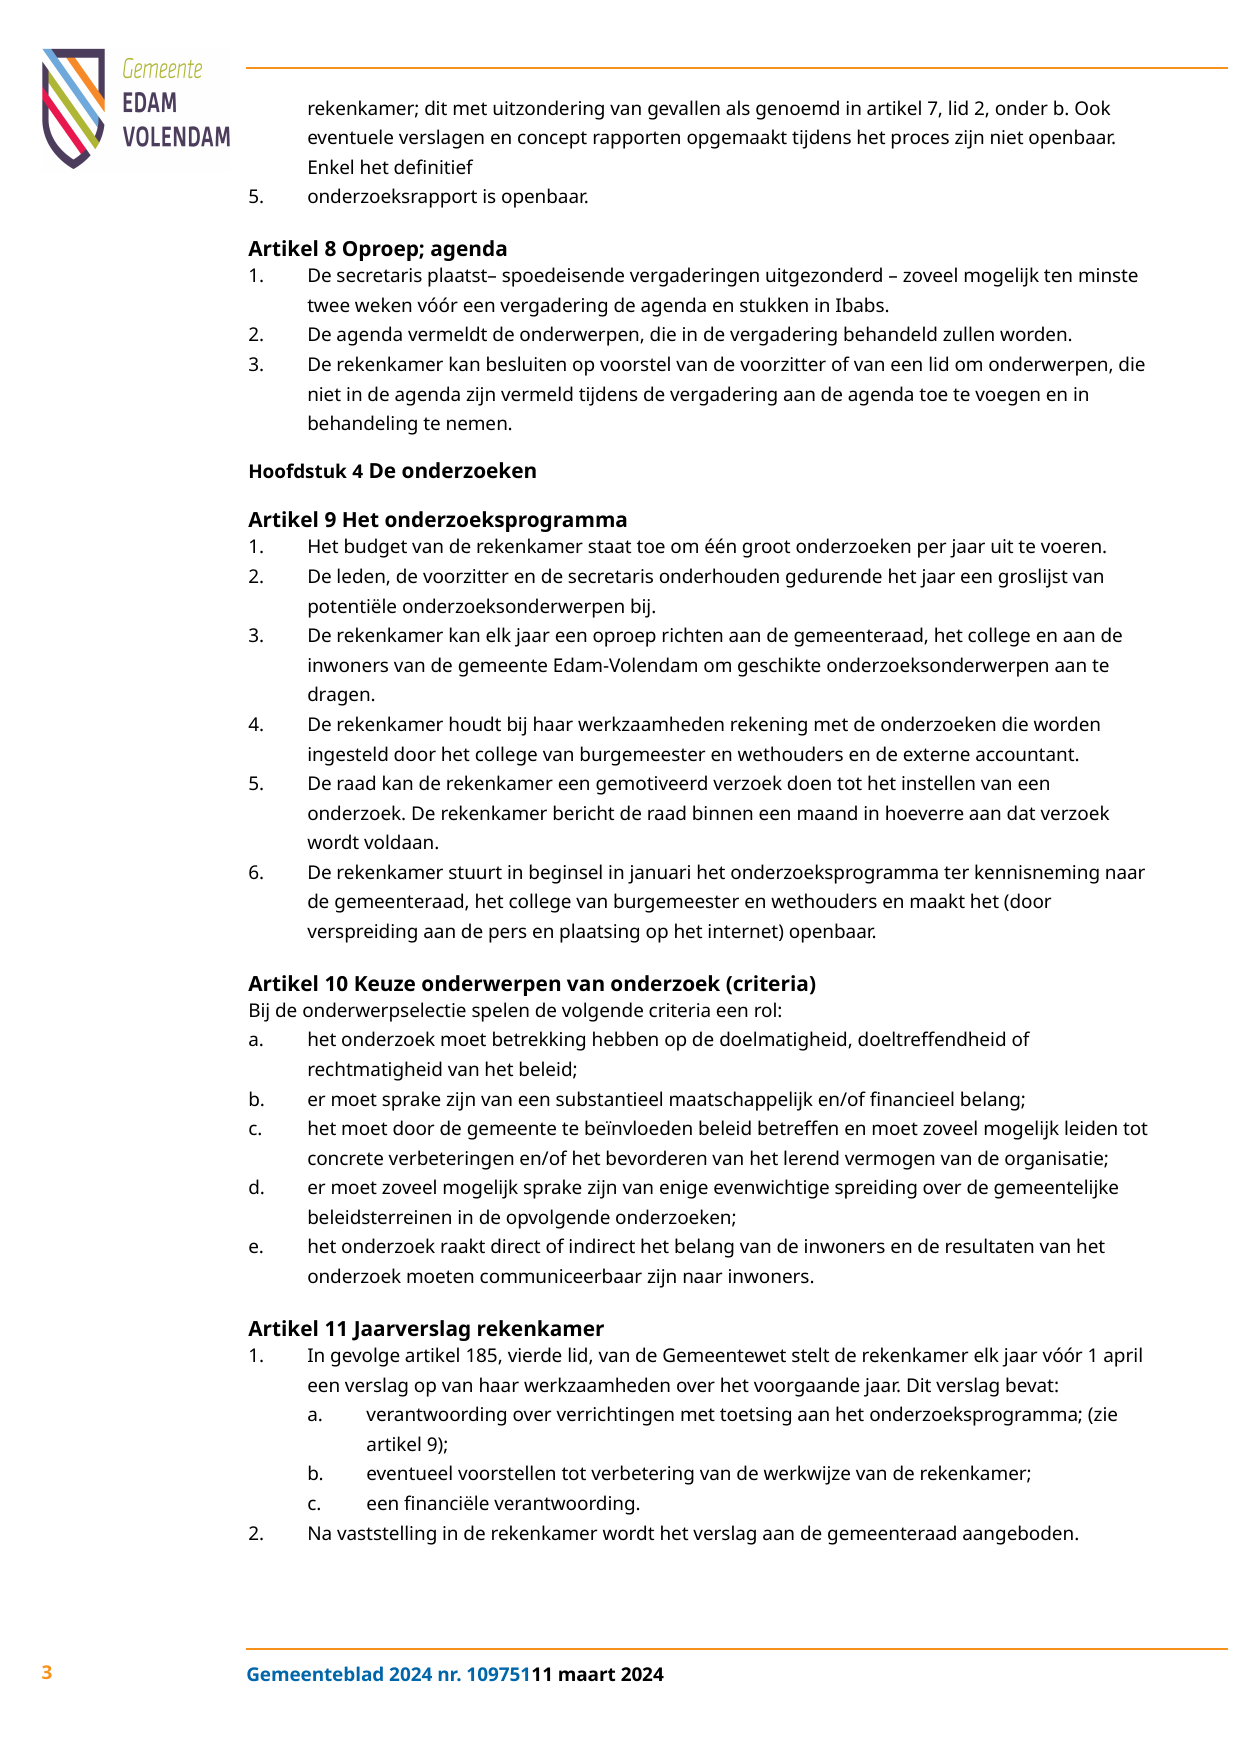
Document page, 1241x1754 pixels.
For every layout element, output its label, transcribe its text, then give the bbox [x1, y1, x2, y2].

list De agenda vermeldt de onderwerpen, die in de vergadering behandeld zullen worden. [248, 322, 1152, 347]
list In gevolge artikel 185, vierde lid, van de Gemeentewet stelt de rekenkamer elk jaar vóór 1 april een verslag op van haar werkzaamheden over het voorgaande jaar. Dit verslag bevat: [248, 1342, 1152, 1397]
text Artikel 10 Keuze onderwerpen van onderzoek (criteria) [248, 969, 1152, 997]
list rekenkamer; dit met uitzondering van gevallen als genoemd in artikel 7, lid 2, onder b. Ook eventuele verslagen en concept rapporten opgemaakt tijdens het proces zijn niet openbaar. Enkel het definitief [248, 95, 1152, 180]
text Artikel 8 Oproep; agenda [248, 234, 1152, 262]
list verantwoording over verrichtingen met toetsing aan het onderzoeksprogramma; (zie artikel 9); [307, 1401, 1152, 1457]
list De rekenkamer kan elk jaar een oproep richten aan de gemeenteraad, het college en aan de inwoners van de gemeente Edam-Volendam om geschikte onderzoeksonderwerpen aan te dragen. [248, 622, 1152, 707]
list De leden, de voorzitter en de secretaris onderhouden gedurende het jaar een groslijst van potentiële onderzoeksonderwerpen bij. [248, 563, 1152, 618]
list De raad kan de rekenkamer een gemotiveerd verzoek doen tot het instellen van een onderzoek. De rekenkamer bericht de raad binnen een maand in hoeverre aan dat verzoek wordt voldaan. [248, 770, 1152, 855]
list Na vaststelling in de rekenkamer wordt het verslag aan de gemeenteraad aangeboden. [248, 1520, 1152, 1545]
list De secretaris plaatst– spoedeisende vergaderingen uitgezonderd – zoveel mogelijk ten minste twee weken vóór een vergadering de agenda en stukken in Ibabs. [248, 262, 1152, 318]
list er moet zoveel mogelijk sprake zijn van enige evenwichtige spreiding over de gemeentelijke beleidsterreinen in de opvolgende onderzoeken; [248, 1174, 1152, 1230]
list Het budget van de rekenkamer staat toe om één groot onderzoeken per jaar uit te voeren. [248, 534, 1152, 559]
picture [41, 47, 231, 172]
text Bij de onderwerpselectie spelen de volgende criteria een rol: [248, 997, 1152, 1023]
list eventueel voorstellen tot verbetering van de werkwijze van de rekenkamer; [307, 1461, 1152, 1486]
list het onderzoek raakt direct of indirect het belang van de inwoners en de resultaten van het onderzoek moeten communiceerbaar zijn naar inwoners. [248, 1234, 1152, 1289]
list het onderzoek moet betrekking hebben op de doelmatigheid, doeltreffendheid of rechtmatigheid van het beleid; [248, 1027, 1152, 1082]
list het moet door de gemeente te beïnvloeden beleid betreffen en moet zoveel mogelijk leiden tot concrete verbeteringen en/of het bevorderen van het lerend vermogen van de organisatie; [248, 1115, 1152, 1171]
text Artikel 11 Jaarverslag rekenkamer [248, 1314, 1152, 1342]
list er moet sprake zijn van een substantieel maatschappelijk en/of financieel belang; [248, 1086, 1152, 1112]
text Hoofdstuk 4 De onderzoeken [248, 456, 1152, 484]
text Artikel 9 Het onderzoeksprogramma [248, 505, 1152, 534]
list De rekenkamer houdt bij haar werkzaamheden rekening met de onderzoeken die worden ingesteld door het college van burgemeester en wethouders en de externe accountant. [248, 711, 1152, 766]
list een financiële verantwoording. [307, 1490, 1152, 1516]
list De rekenkamer stuurt in beginsel in januari het onderzoeksprogramma ter kennisneming naar de gemeenteraad, het college van burgemeester en wethouders en maakt het (door verspreiding aan de pers en plaatsing op het internet) openbaar. [248, 859, 1152, 944]
list De rekenkamer kan besluiten op voorstel van de voorzitter of van een lid om onderwerpen, die niet in de agenda zijn vermeld tijdens de vergadering aan de agenda toe te voegen en in behandeling te nemen. [248, 351, 1152, 436]
list onderzoeksrapport is openbaar. [248, 183, 1152, 209]
